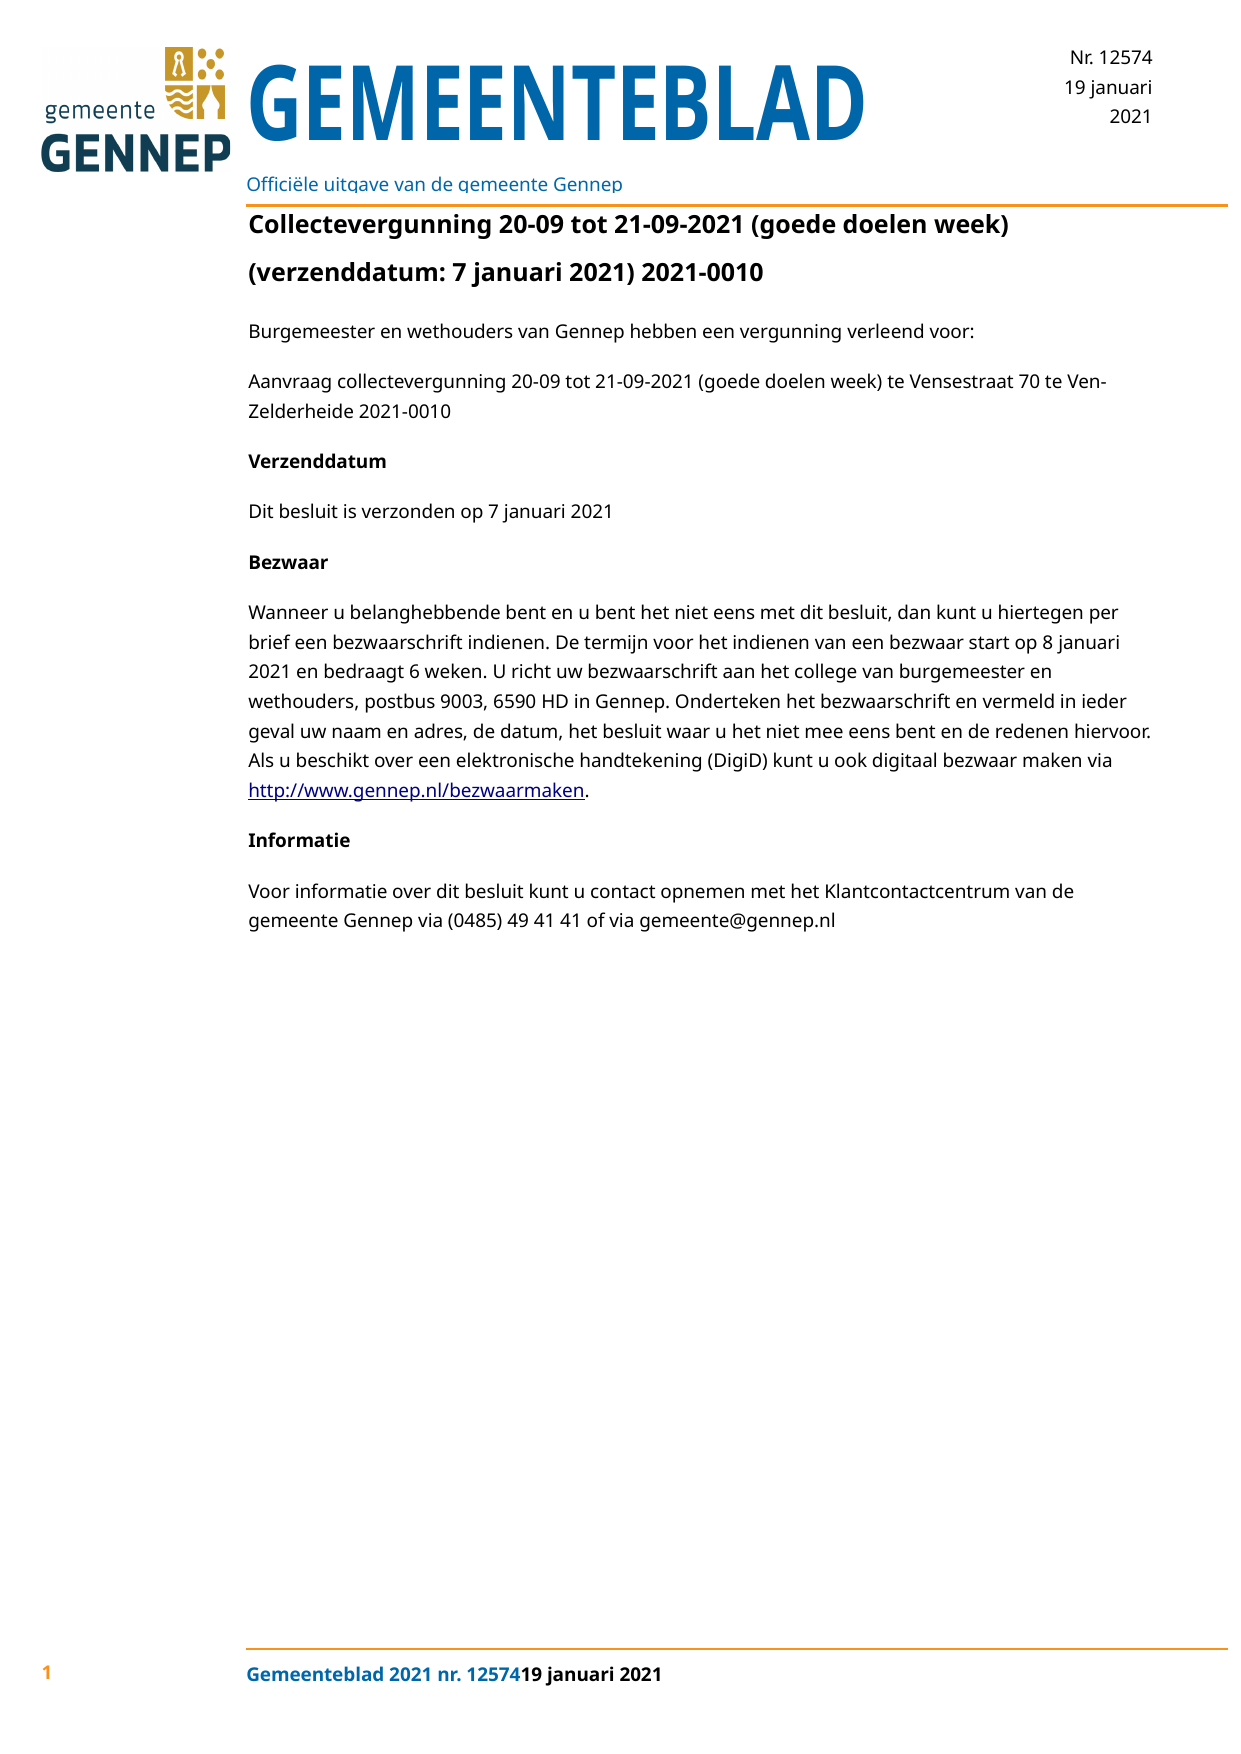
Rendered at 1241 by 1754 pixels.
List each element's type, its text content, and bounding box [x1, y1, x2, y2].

picture [41, 47, 231, 172]
text Voor informatie over dit besluit kunt u contact opnemen met het Klantcontactcentrum van de gemeente Gennep via (0485) 49 41 41 of via gemeente@gennep.nl [248, 878, 1152, 933]
text Wanneer u belanghebbende bent en u bent het niet eens met dit besluit, dan kunt u hiertegen per brief een bezwaarschrift indienen. De termijn voor het indienen van een bezwaar start op 8 januari 2021 en bedraagt 6 weken. U richt uw bezwaarschrift aan het college van burgemeester en wethouders, postbus 9003, 6590 HD in Gennep. Onderteken het bezwaarschrift en vermeld in ieder geval uw naam en adres, de datum, het besluit waar u het niet mee eens bent en de redenen hiervoor. Als u beschikt over een elektronische handtekening (DigiD) kunt u ook digitaal bezwaar maken via http://www.gennep.nl/bezwaarmaken. [248, 599, 1152, 803]
text Burgemeester en wethouders van Gennep hebben een vergunning verleend voor: [248, 318, 1152, 344]
text Aanvraag collectevergunning 20-09 tot 21-09-2021 (goede doelen week) te Vensestraat 70 te Ven-Zelderheide 2021-0010 [248, 368, 1152, 424]
text Informatie [248, 827, 1152, 853]
text Bezwaar [248, 549, 1152, 575]
text Collectevergunning 20-09 tot 21-09-2021 (goede doelen week) (verzenddatum: 7 januari 2021) 2021-0010 [248, 207, 1152, 288]
text Dit besluit is verzonden op 7 januari 2021 [248, 499, 1152, 524]
text Verzenddatum [248, 448, 1152, 474]
